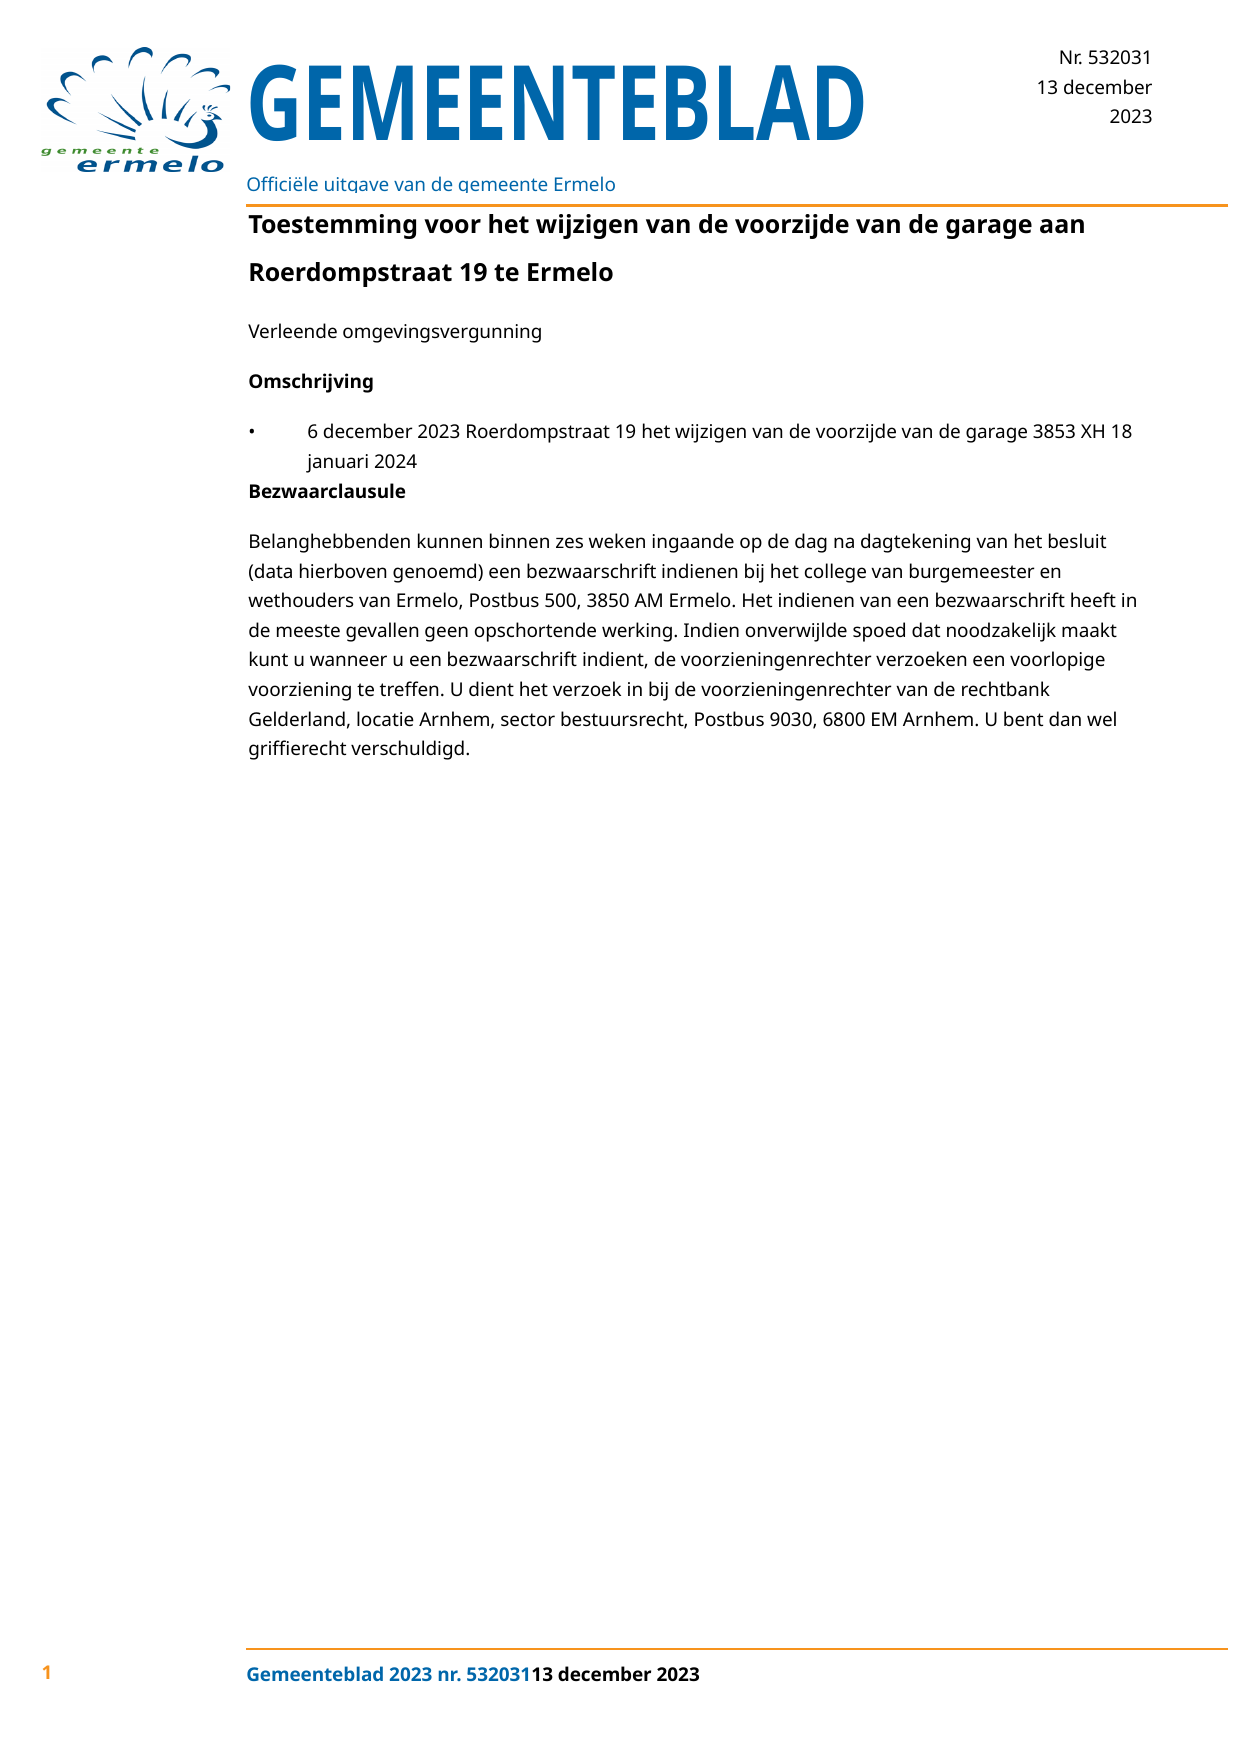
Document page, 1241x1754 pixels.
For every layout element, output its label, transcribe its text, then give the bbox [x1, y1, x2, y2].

text Omschrijving [248, 368, 1152, 394]
picture [41, 47, 231, 172]
text Verleende omgevingsvergunning [248, 318, 1152, 344]
list 6 december 2023 Roerdompstraat 19 het wijzigen van de voorzijde van de garage 3853 XH 18 januari 2024 [248, 419, 1152, 474]
text Toestemming voor het wijzigen van de voorzijde van de garage aan Roerdompstraat 19 te Ermelo [248, 207, 1152, 288]
text Bezwaarclausule [248, 478, 1152, 504]
text Belanghebbenden kunnen binnen zes weken ingaande op de dag na dagtekening van het besluit (data hierboven genoemd) een bezwaarschrift indienen bij het college van burgemeester en wethouders van Ermelo, Postbus 500, 3850 AM Ermelo. Het indienen van een bezwaarschrift heeft in de meeste gevallen geen opschortende werking. Indien onverwijlde spoed dat noodzakelijk maakt kunt u wanneer u een bezwaarschrift indient, de voorzieningenrechter verzoeken een voorlopige voorziening te treffen. U dient het verzoek in bij de voorzieningenrechter van de rechtbank Gelderland, locatie Arnhem, sector bestuursrecht, Postbus 9030, 6800 EM Arnhem. U bent dan wel griffierecht verschuldigd. [248, 528, 1152, 761]
